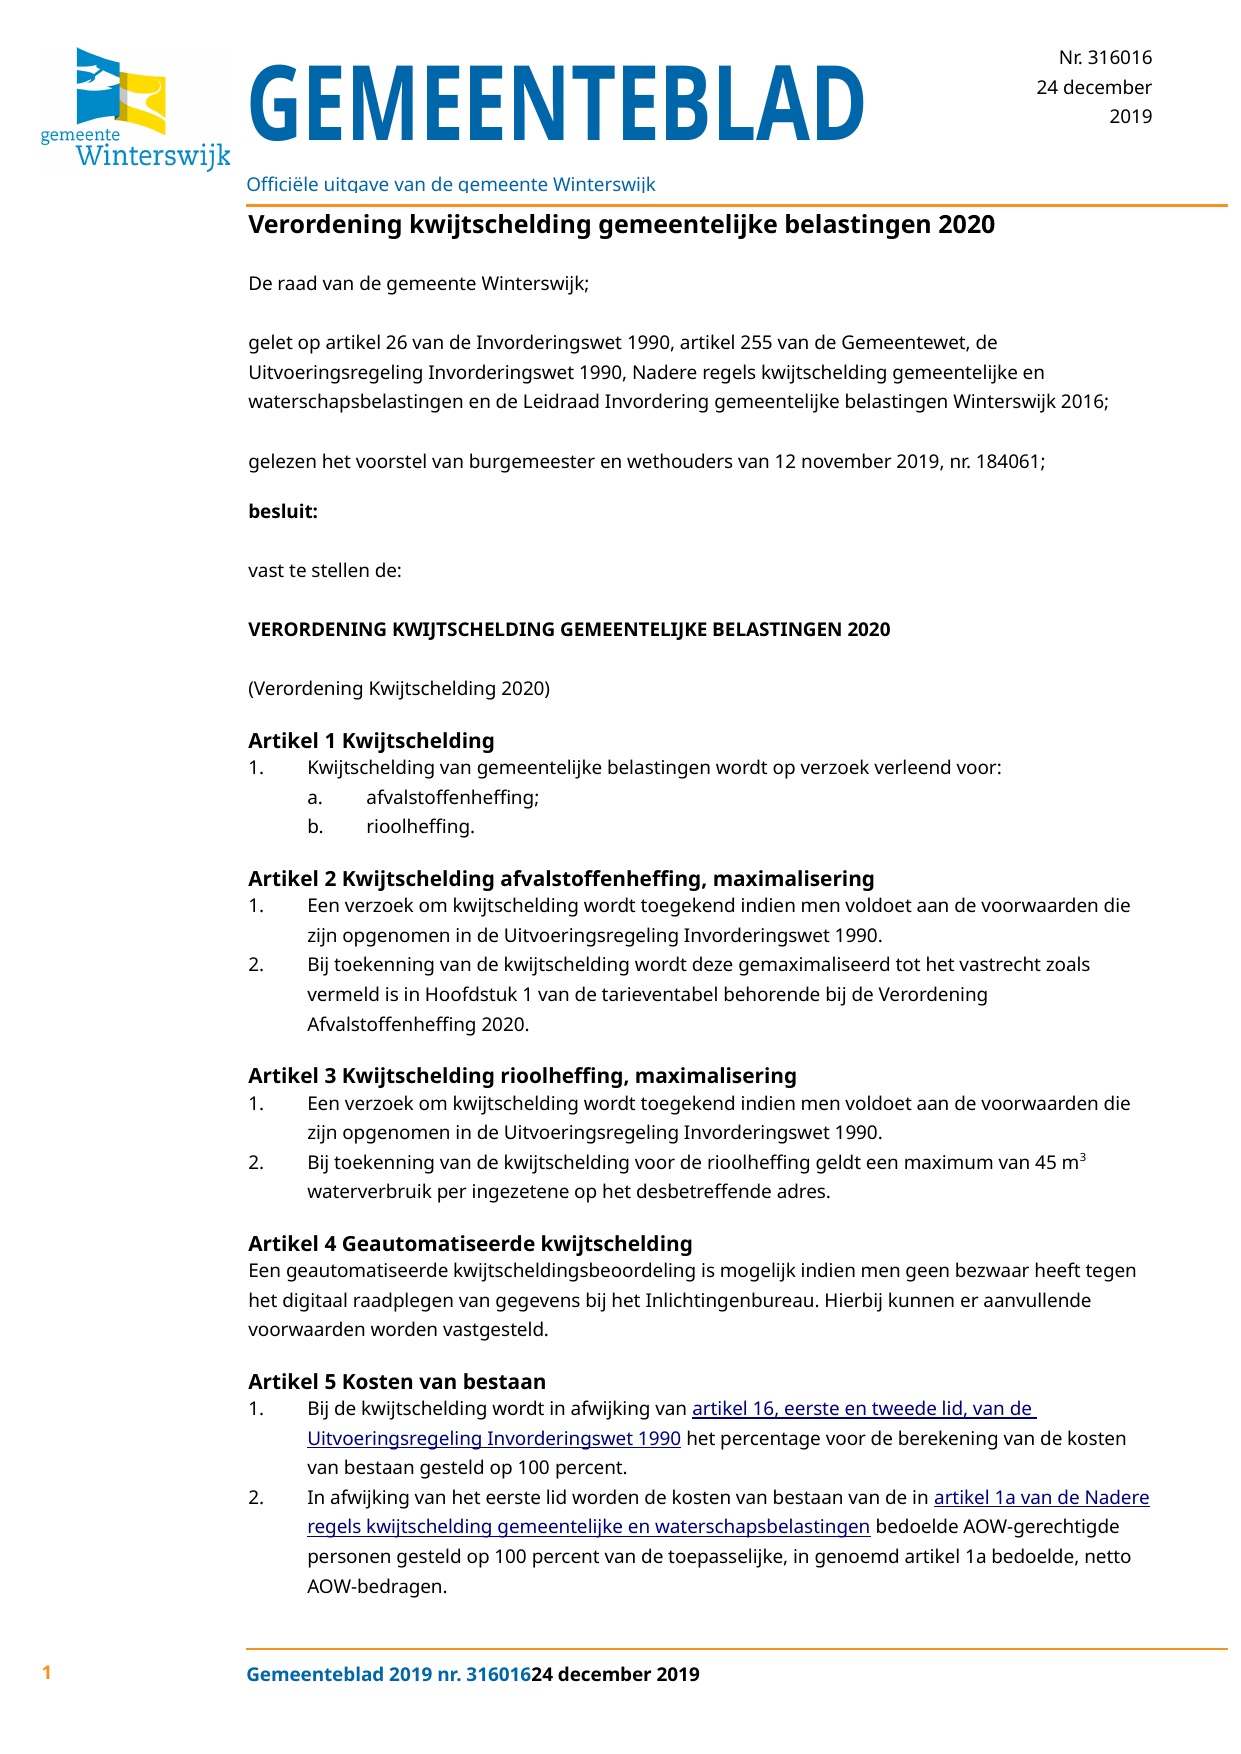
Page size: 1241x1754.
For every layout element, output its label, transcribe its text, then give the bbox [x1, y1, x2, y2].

list Bij de kwijtschelding wordt in afwijking van artikel 16, eerste en tweede lid, van de Uitvoeringsregeling Invorderingswet 1990 het percentage voor de berekening van de kosten van bestaan gesteld op 100 percent. [248, 1395, 1152, 1480]
list Een verzoek om kwijtschelding wordt toegekend indien men voldoet aan de voorwaarden die zijn opgenomen in de Uitvoeringsregeling Invorderingswet 1990. [248, 892, 1152, 948]
text Artikel 5 Kosten van bestaan [248, 1367, 1152, 1395]
list Bij toekenning van de kwijtschelding voor de rioolheffing geldt een maximum van 45 m3 waterverbruik per ingezetene op het desbetreffende adres. [248, 1149, 1152, 1204]
text vast te stellen de: [248, 557, 1152, 583]
picture [41, 47, 231, 172]
text Verordening kwijtschelding gemeentelijke belastingen 2020 [248, 207, 1152, 241]
text De raad van de gemeente Winterswijk; [248, 270, 1152, 296]
text Artikel 1 Kwijtschelding [248, 726, 1152, 754]
text Een geautomatiseerde kwijtscheldingsbeoordeling is mogelijk indien men geen bezwaar heeft tegen het digitaal raadplegen van gegevens bij het Inlichtingenbureau. Hierbij kunnen er aanvullende voorwaarden worden vastgesteld. [248, 1257, 1152, 1342]
list afvalstoffenheffing; [307, 784, 1152, 810]
list rioolheffing. [307, 814, 1152, 839]
text VERORDENING KWIJTSCHELDING GEMEENTELIJKE BELASTINGEN 2020 [248, 616, 1152, 642]
text besluit: [248, 498, 1152, 524]
list Bij toekenning van de kwijtschelding wordt deze gemaximaliseerd tot het vastrecht zoals vermeld is in Hoofdstuk 1 van de tarieventabel behorende bij de Verordening Afvalstoffenheffing 2020. [248, 952, 1152, 1037]
list Kwijtschelding van gemeentelijke belastingen wordt op verzoek verleend voor: [248, 754, 1152, 780]
text Artikel 4 Geautomatiseerde kwijtschelding [248, 1229, 1152, 1257]
text gelet op artikel 26 van de Invorderingswet 1990, artikel 255 van de Gemeentewet, de Uitvoeringsregeling Invorderingswet 1990, Nadere regels kwijtschelding gemeentelijke en waterschapsbelastingen en de Leidraad Invordering gemeentelijke belastingen Winterswijk 2016; [248, 329, 1152, 414]
list Een verzoek om kwijtschelding wordt toegekend indien men voldoet aan de voorwaarden die zijn opgenomen in de Uitvoeringsregeling Invorderingswet 1990. [248, 1090, 1152, 1145]
picture [225, 153, 231, 162]
text gelezen het voorstel van burgemeester en wethouders van 12 november 2019, nr. 184061; [248, 448, 1152, 473]
text Artikel 2 Kwijtschelding afvalstoffenheffing, maximalisering [248, 864, 1152, 892]
text Artikel 3 Kwijtschelding rioolheffing, maximalisering [248, 1061, 1152, 1090]
list In afwijking van het eerste lid worden de kosten van bestaan van de in artikel 1a van de Nadere regels kwijtschelding gemeentelijke en waterschapsbelastingen bedoelde AOW-gerechtigde personen gesteld op 100 percent van de toepasselijke, in genoemd artikel 1a bedoelde, netto AOW-bedragen. [248, 1484, 1152, 1598]
text (Verordening Kwijtschelding 2020) [248, 676, 1152, 701]
